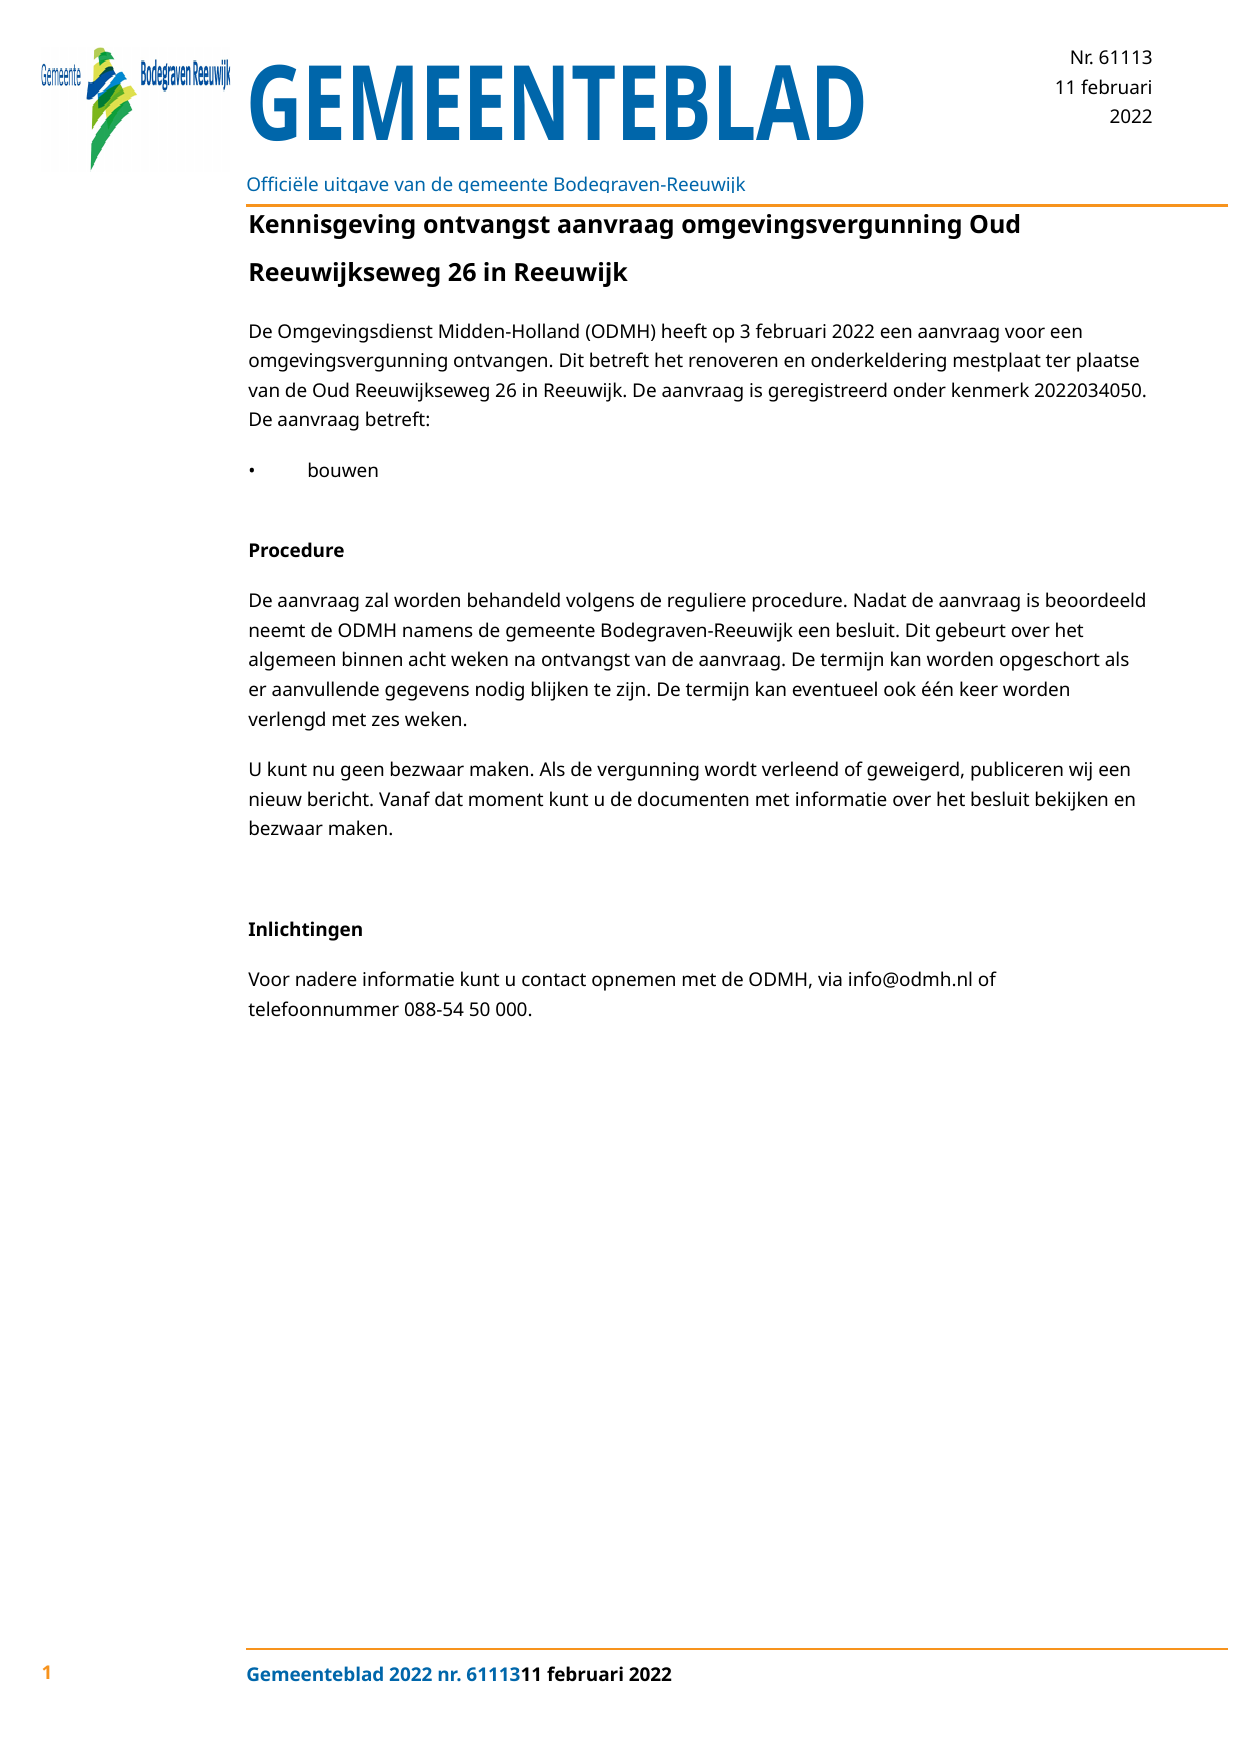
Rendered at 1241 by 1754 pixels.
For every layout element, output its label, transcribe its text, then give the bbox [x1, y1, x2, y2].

text Voor nadere informatie kunt u contact opnemen met de ODMH, via info@odmh.nl of telefoonnummer 088-54 50 000. [248, 967, 1152, 1022]
text Procedure [248, 537, 1152, 563]
text Inlichtingen [248, 916, 1152, 942]
text U kunt nu geen bezwaar maken. Als de vergunning wordt verleend of geweigerd, publiceren wij een nieuw bericht. Vanaf dat moment kunt u de documenten met informatie over het besluit bekijken en bezwaar maken. [248, 756, 1152, 841]
text Kennisgeving ontvangst aanvraag omgevingsvergunning Oud Reeuwijkseweg 26 in Reeuwijk [248, 207, 1152, 288]
list bouwen [248, 457, 1152, 483]
picture [41, 47, 231, 172]
text De Omgevingsdienst Midden-Holland (ODMH) heeft op 3 februari 2022 een aanvraag voor een omgevingsvergunning ontvangen. Dit betreft het renoveren en onderkeldering mestplaat ter plaatse van de Oud Reeuwijkseweg 26 in Reeuwijk. De aanvraag is geregistreerd onder kenmerk 2022034050. De aanvraag betreft: [248, 318, 1152, 432]
text De aanvraag zal worden behandeld volgens de reguliere procedure. Nadat de aanvraag is beoordeeld neemt de ODMH namens de gemeente Bodegraven-Reeuwijk een besluit. Dit gebeurt over het algemeen binnen acht weken na ontvangst van de aanvraag. De termijn kan worden opgeschort als er aanvullende gegevens nodig blijken te zijn. De termijn kan eventueel ook één keer worden verlengd met zes weken. [248, 587, 1152, 732]
